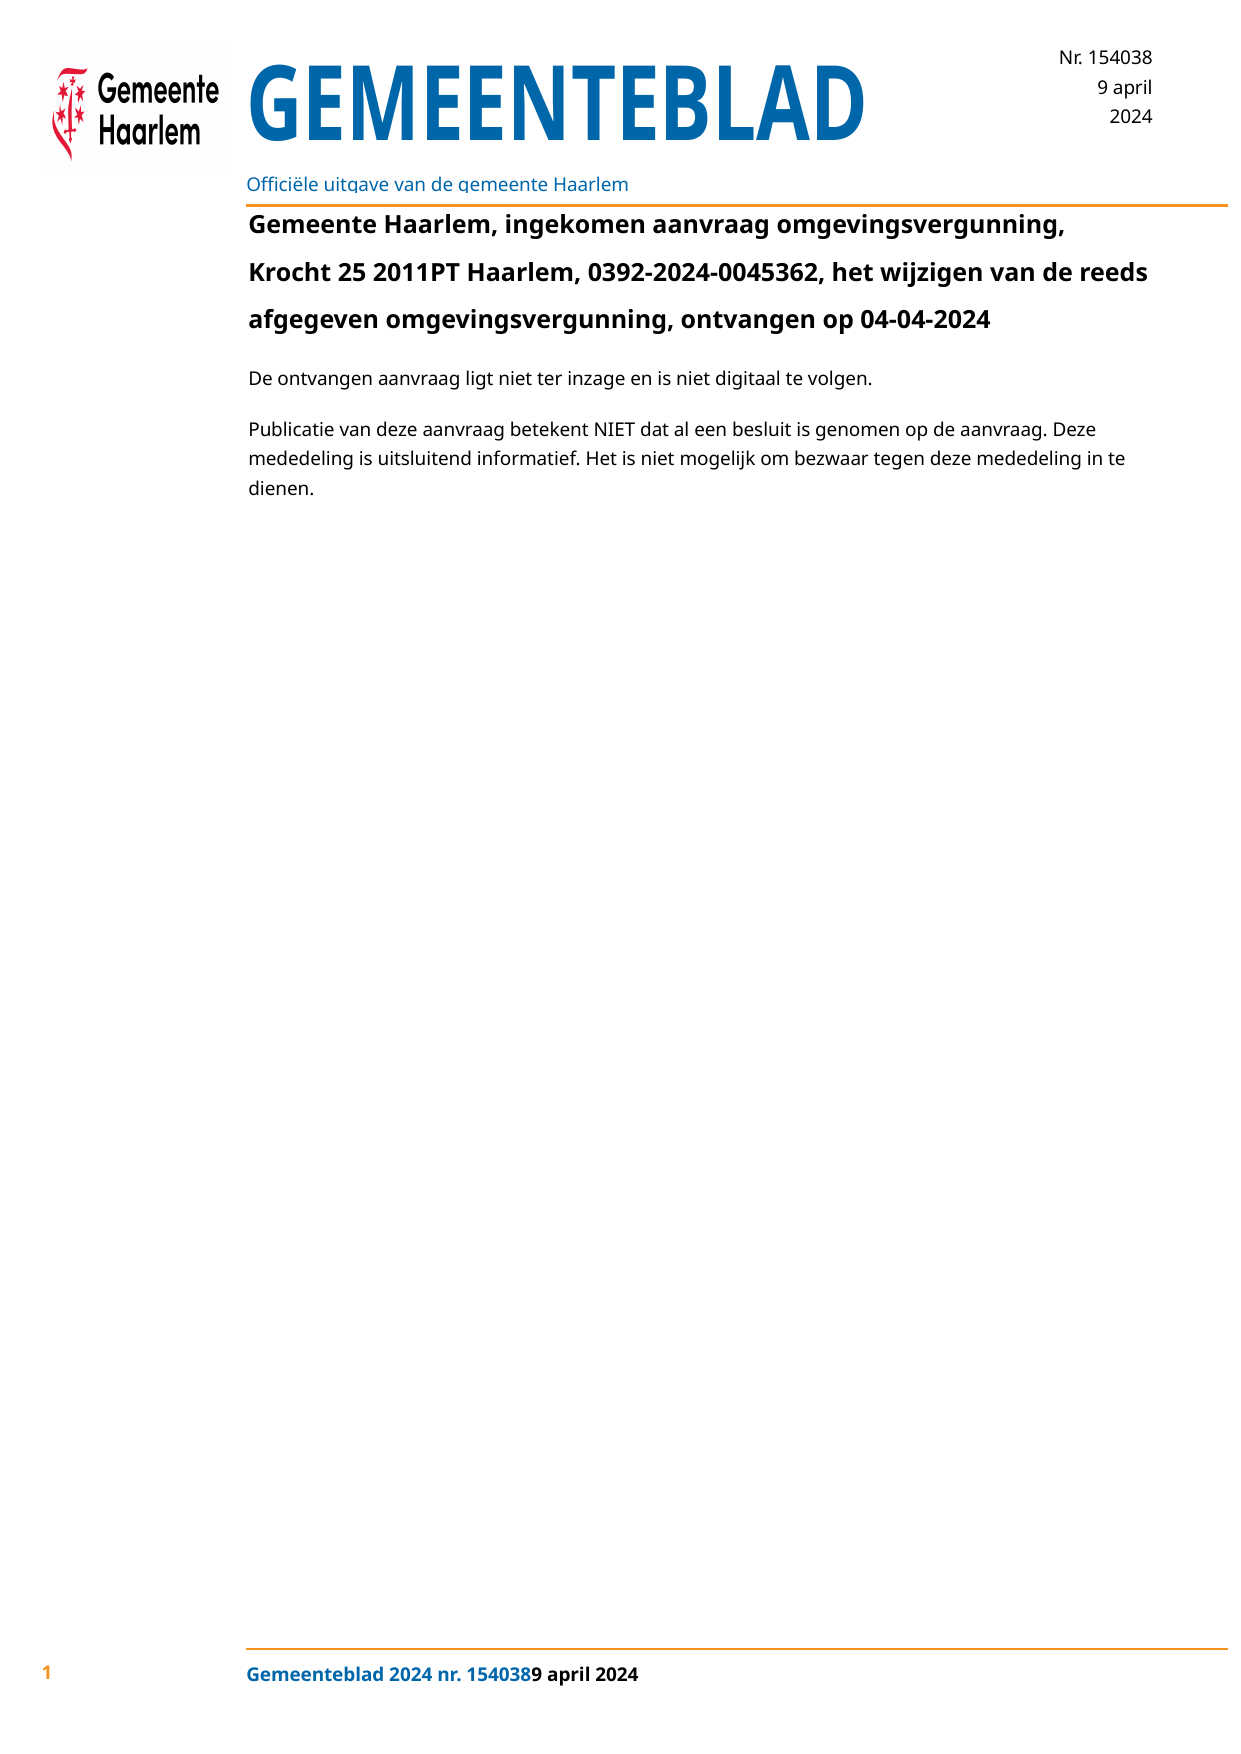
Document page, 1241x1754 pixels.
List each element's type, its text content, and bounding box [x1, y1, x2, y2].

text Gemeente Haarlem, ingekomen aanvraag omgevingsvergunning, Krocht 25 2011PT Haarlem, 0392-2024-0045362, het wijzigen van de reeds afgegeven omgevingsvergunning, ontvangen op 04-04-2024 [248, 207, 1152, 336]
text Publicatie van deze aanvraag betekent NIET dat al een besluit is genomen op de aanvraag. Deze mededeling is uitsluitend informatief. Het is niet mogelijk om bezwaar tegen deze mededeling in te dienen. [248, 416, 1152, 501]
text De ontvangen aanvraag ligt niet ter inzage en is niet digitaal te volgen. [248, 366, 1152, 391]
picture [41, 47, 231, 172]
